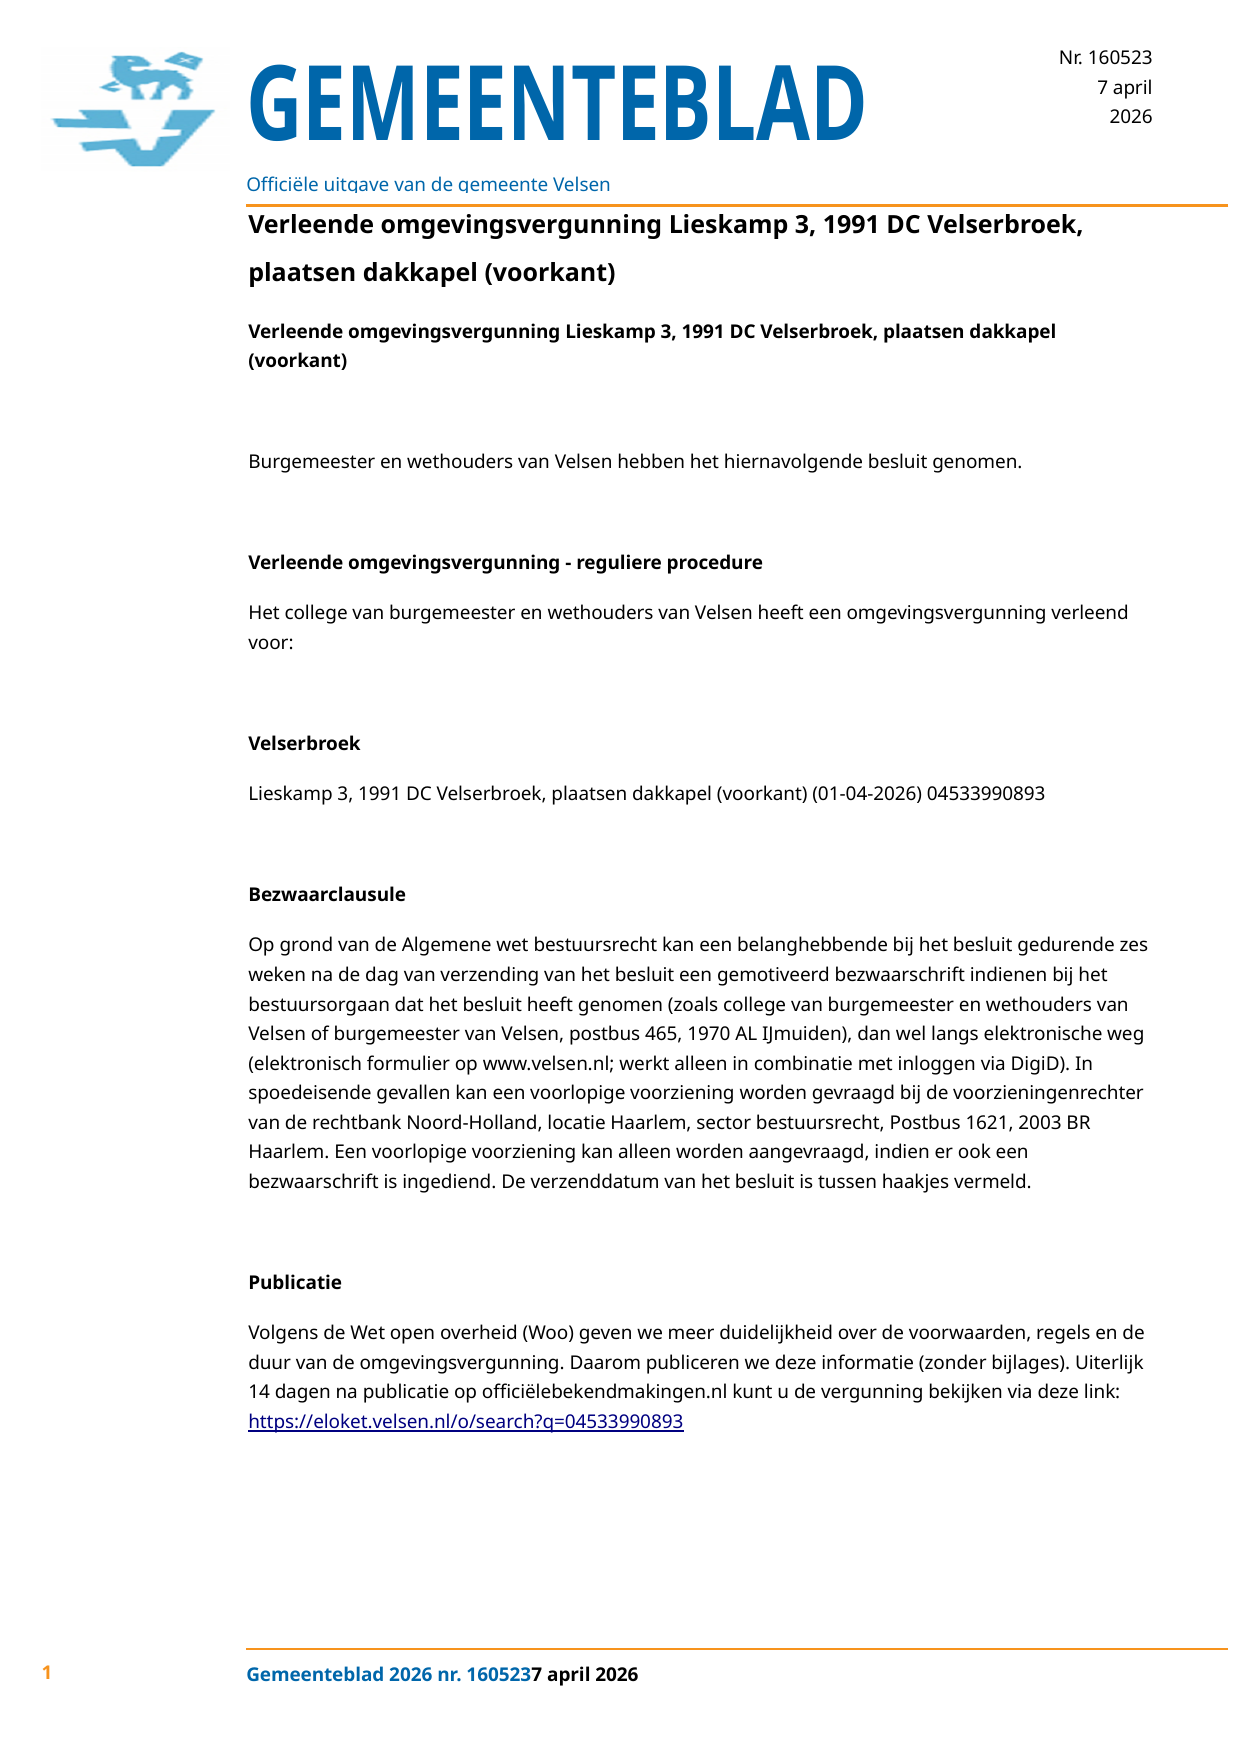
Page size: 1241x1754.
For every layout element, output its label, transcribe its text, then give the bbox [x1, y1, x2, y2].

text Op grond van de Algemene wet bestuursrecht kan een belanghebbende bij het besluit gedurende zes weken na de dag van verzending van het besluit een gemotiveerd bezwaarschrift indienen bij het bestuursorgaan dat het besluit heeft genomen (zoals college van burgemeester en wethouders van Velsen of burgemeester van Velsen, postbus 465, 1970 AL IJmuiden), dan wel langs elektronische weg (elektronisch formulier op www.velsen.nl; werkt alleen in combinatie met inloggen via DigiD). In spoedeisende gevallen kan een voorlopige voorziening worden gevraagd bij de voorzieningenrechter van de rechtbank Noord-Holland, locatie Haarlem, sector bestuursrecht, Postbus 1621, 2003 BR Haarlem. Een voorlopige voorziening kan alleen worden aangevraagd, indien er ook een bezwaarschrift is ingediend. De verzenddatum van het besluit is tussen haakjes vermeld. [248, 932, 1152, 1194]
text Het college van burgemeester en wethouders van Velsen heeft een omgevingsvergunning verleend voor: [248, 599, 1152, 655]
text Lieskamp 3, 1991 DC Velserbroek, plaatsen dakkapel (voorkant) (01-04-2026) 04533990893 [248, 780, 1152, 806]
text Verleende omgevingsvergunning Lieskamp 3, 1991 DC Velserbroek, plaatsen dakkapel (voorkant) [248, 318, 1152, 373]
text Burgemeester en wethouders van Velsen hebben het hiernavolgende besluit genomen. [248, 448, 1152, 474]
text Publicatie [248, 1269, 1152, 1295]
text Bezwaarclausule [248, 881, 1152, 907]
text Verleende omgevingsvergunning Lieskamp 3, 1991 DC Velserbroek, plaatsen dakkapel (voorkant) [248, 207, 1152, 288]
text Velserbroek [248, 730, 1152, 756]
text Verleende omgevingsvergunning - reguliere procedure [248, 549, 1152, 575]
picture [41, 47, 231, 172]
text Volgens de Wet open overheid (Woo) geven we meer duidelijkheid over de voorwaarden, regels en de duur van de omgevingsvergunning. Daarom publiceren we deze informatie (zonder bijlages). Uiterlijk 14 dagen na publicatie op officiëlebekendmakingen.nl kunt u de vergunning bekijken via deze link: https://eloket.velsen.nl/o/search?q=04533990893 [248, 1319, 1152, 1434]
